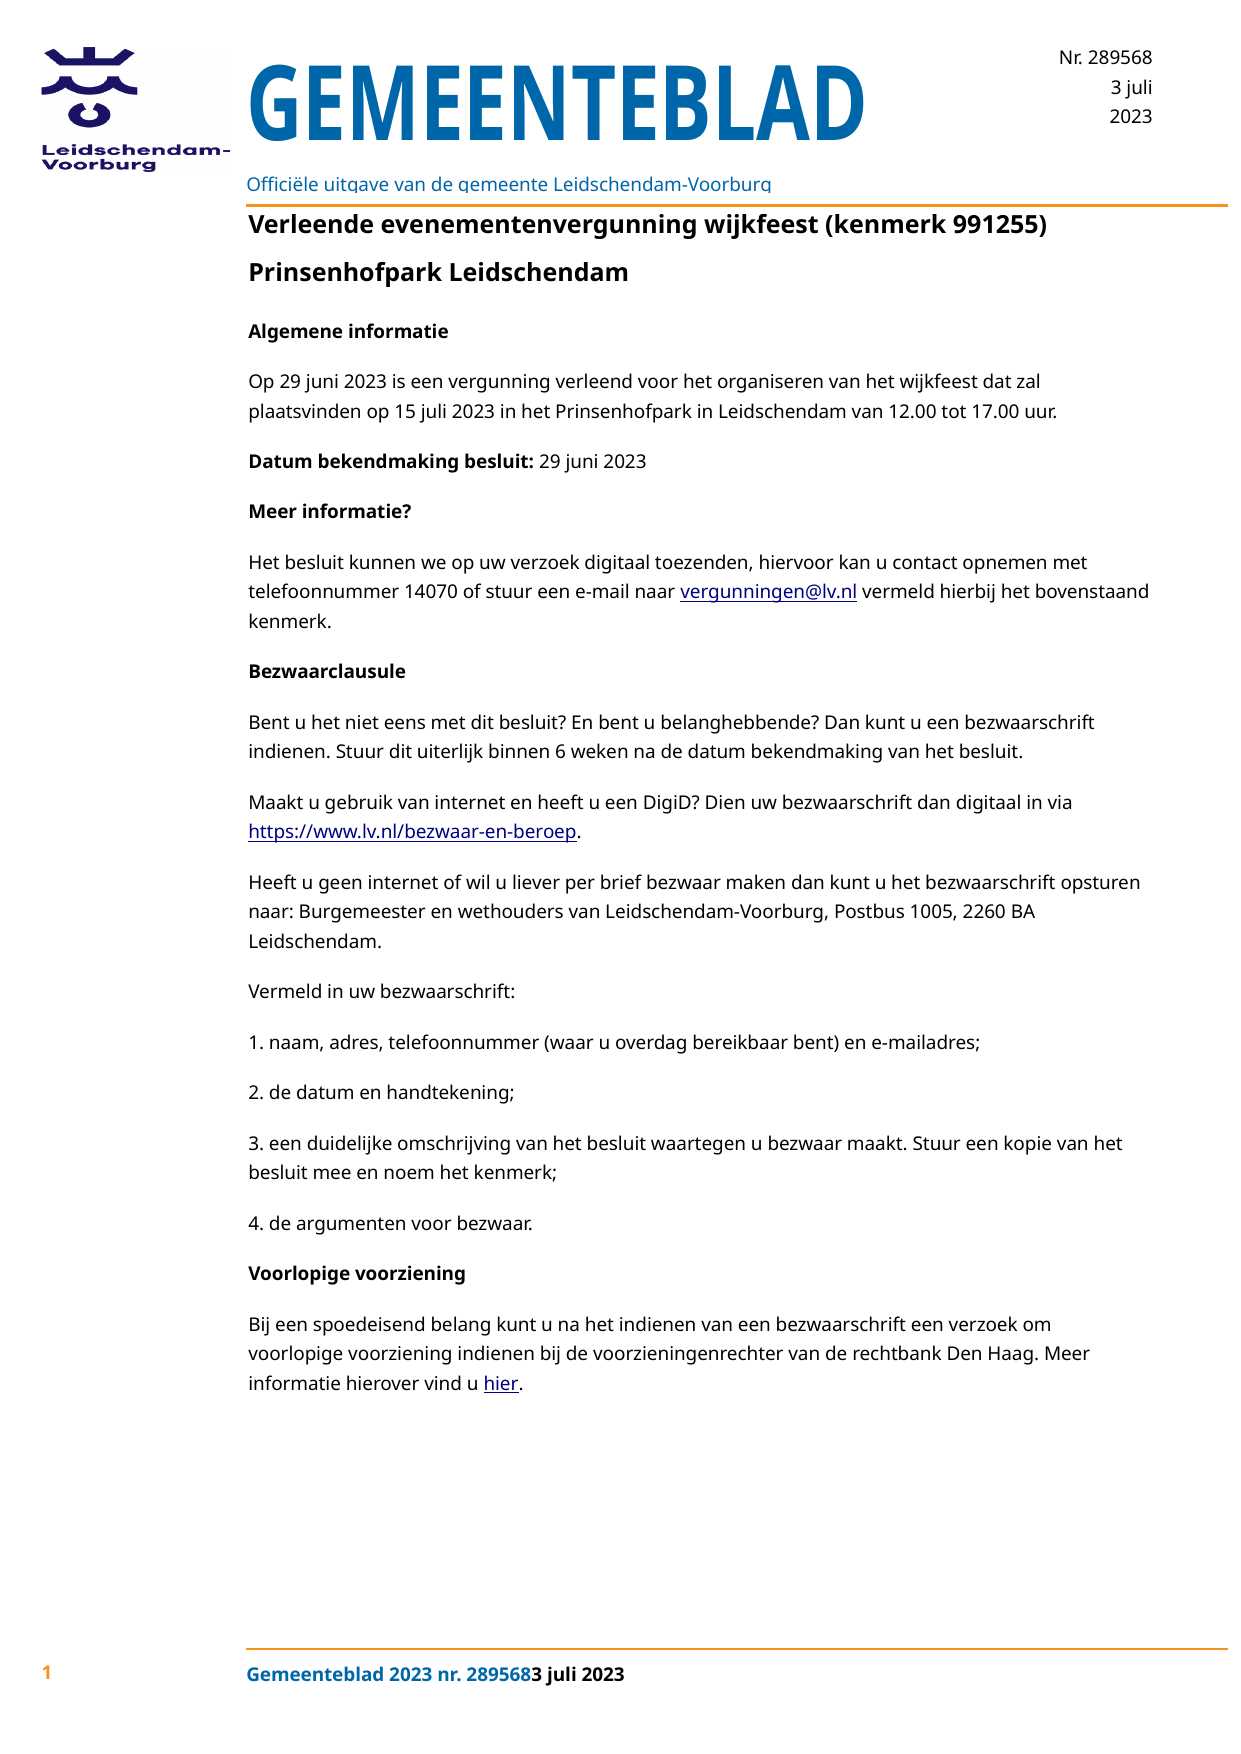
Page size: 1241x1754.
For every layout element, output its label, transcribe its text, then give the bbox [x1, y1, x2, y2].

text Datum bekendmaking besluit: 29 juni 2023 [248, 448, 1152, 474]
text Algemene informatie [248, 318, 1152, 344]
text Bezwaarclausule [248, 659, 1152, 684]
text Vermeld in uw bezwaarschrift: [248, 979, 1152, 1004]
text Het besluit kunnen we op uw verzoek digitaal toezenden, hiervoor kan u contact opnemen met telefoonnummer 14070 of stuur een e-mail naar vergunningen@lv.nl vermeld hierbij het bovenstaand kenmerk. [248, 549, 1152, 634]
text 3. een duidelijke omschrijving van het besluit waartegen u bezwaar maakt. Stuur een kopie van het besluit mee en noem het kenmerk; [248, 1130, 1152, 1185]
text Meer informatie? [248, 499, 1152, 524]
text Voorlopige voorziening [248, 1260, 1152, 1286]
text Heeft u geen internet of wil u liever per brief bezwaar maken dan kunt u het bezwaarschrift opsturen naar: Burgemeester en wethouders van Leidschendam-Voorburg, Postbus 1005, 2260 BA Leidschendam. [248, 869, 1152, 954]
text 2. de datum en handtekening; [248, 1079, 1152, 1105]
text 1. naam, adres, telefoonnummer (waar u overdag bereikbaar bent) en e-mailadres; [248, 1029, 1152, 1055]
text Bent u het niet eens met dit besluit? En bent u belanghebbende? Dan kunt u een bezwaarschrift indienen. Stuur dit uiterlijk binnen 6 weken na de datum bekendmaking van het besluit. [248, 709, 1152, 764]
picture [41, 47, 231, 172]
text Verleende evenementenvergunning wijkfeest (kenmerk 991255) Prinsenhofpark Leidschendam [248, 207, 1152, 288]
text 4. de argumenten voor bezwaar. [248, 1210, 1152, 1236]
text Maakt u gebruik van internet en heeft u een DigiD? Dien uw bezwaarschrift dan digitaal in via https://www.lv.nl/bezwaar-en-beroep. [248, 789, 1152, 844]
text Op 29 juni 2023 is een vergunning verleend voor het organiseren van het wijkfeest dat zal plaatsvinden op 15 juli 2023 in het Prinsenhofpark in Leidschendam van 12.00 tot 17.00 uur. [248, 368, 1152, 424]
text Bij een spoedeisend belang kunt u na het indienen van een bezwaarschrift een verzoek om voorlopige voorziening indienen bij de voorzieningenrechter van de rechtbank Den Haag. Meer informatie hierover vind u hier. [248, 1311, 1152, 1396]
